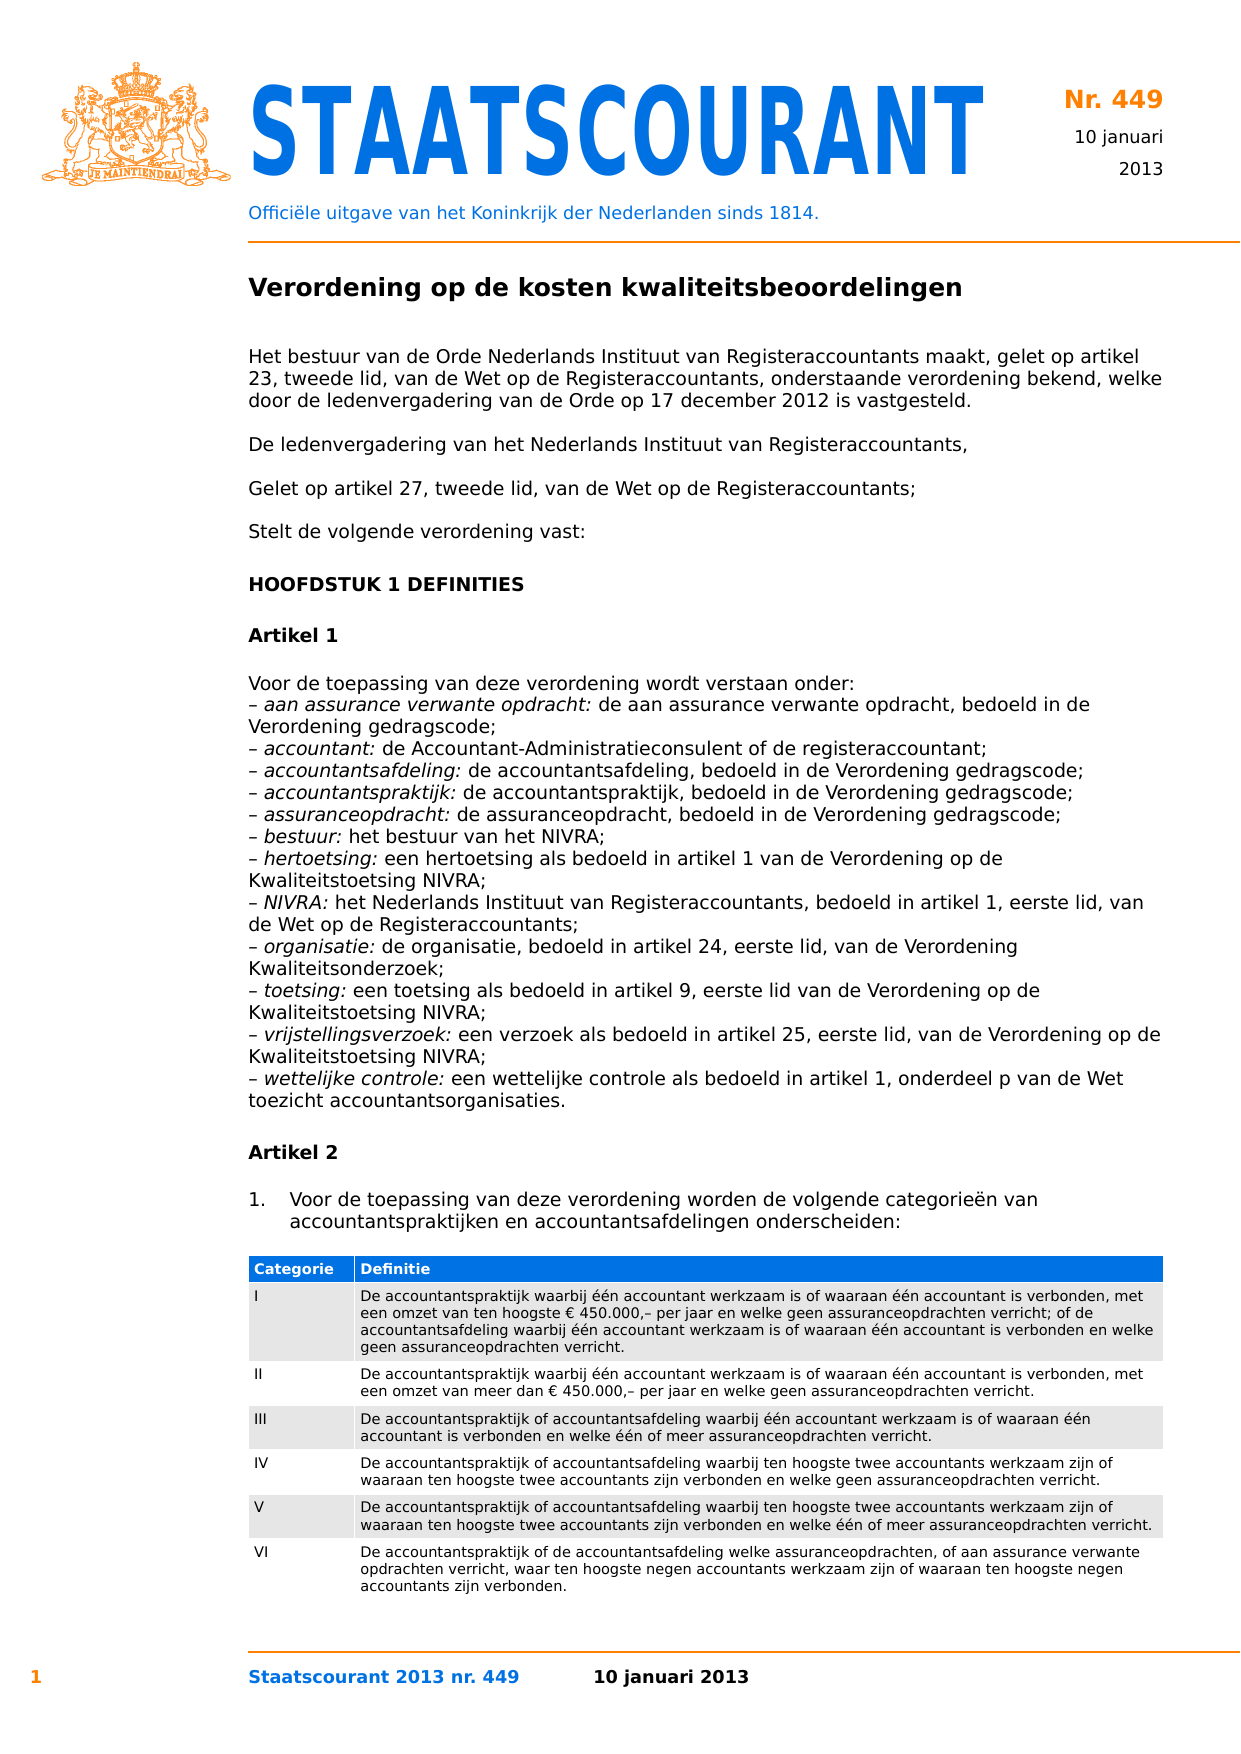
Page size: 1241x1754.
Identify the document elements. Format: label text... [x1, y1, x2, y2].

text – vrijstellingsverzoek: een verzoek als bedoeld in artikel 25, eerste lid, van de Verordening op de Kwaliteitstoetsing NIVRA; [248, 1024, 1163, 1068]
text – wettelijke controle: een wettelijke controle als bedoeld in artikel 1, onderdeel p van de Wet toezicht accountantsorganisaties. [248, 1068, 1163, 1112]
table_cell Officiële uitgave van het Koninkrijk der Nederlanden sinds 1814. [248, 203, 1240, 241]
table_cell De accountantspraktijk of de accountantsafdeling welke assuranceopdrachten, of aan assurance verwante opdrachten verricht, waar ten hoogste negen accountants werkzaam zijn of waaraan ten hoogste negen accountants zijn verbonden. [355, 1539, 1163, 1599]
subtitle Artikel 1 [248, 625, 1163, 647]
table_cell I [249, 1283, 354, 1361]
text – toetsing: een toetsing als bedoeld in artikel 9, eerste lid van de Verordening op de Kwaliteitstoetsing NIVRA; [248, 980, 1163, 1024]
text – organisatie: de organisatie, bedoeld in artikel 24, eerste lid, van de Verordening Kwaliteitsonderzoek; [248, 936, 1163, 980]
table_cell 2013 [998, 153, 1240, 203]
text Stelt de volgende verordening vast: [248, 521, 1163, 543]
table_cell De accountantspraktijk of accountantsafdeling waarbij ten hoogste twee accountants werkzaam zijn of waaraan ten hoogste twee accountants zijn verbonden en welke één of meer assuranceopdrachten verricht. [355, 1495, 1163, 1538]
table_cell De accountantspraktijk of accountantsafdeling waarbij één accountant werkzaam is of waaraan één accountant is verbonden en welke één of meer assuranceopdrachten verricht. [355, 1406, 1163, 1449]
text De ledenvergadering van het Nederlands Instituut van Registeraccountants, [248, 434, 1163, 456]
subtitle Verordening op de kosten kwaliteitsbeoordelingen [248, 273, 1163, 302]
subtitle Artikel 2 [248, 1142, 1163, 1164]
subtitle HOOFDSTUK 1 DEFINITIES [248, 573, 1163, 595]
table_cell VI [249, 1539, 354, 1599]
table_cell II [249, 1362, 354, 1405]
table_cell V [249, 1495, 354, 1538]
table_cell 10 januari [998, 121, 1240, 153]
text – bestuur: het bestuur van het NIVRA; [248, 826, 1163, 848]
text – accountantsafdeling: de accountantsafdeling, bedoeld in de Verordening gedragscode; [248, 760, 1163, 782]
table_header Definitie [355, 1256, 1163, 1282]
table_header Categorie [249, 1256, 354, 1282]
text Gelet op artikel 27, tweede lid, van de Wet op de Registeraccountants; [248, 478, 1163, 499]
picture [41, 62, 231, 186]
text Het bestuur van de Orde Nederlands Instituut van Registeraccountants maakt, gelet op artikel 23, tweede lid, van de Wet op de Registeraccountants, onderstaande verordening bekend, welke door de ledenvergadering van de Orde op 17 december 2012 is vastgesteld. [248, 346, 1163, 412]
table_cell III [249, 1406, 354, 1449]
table_cell De accountantspraktijk of accountantsafdeling waarbij ten hoogste twee accountants werkzaam zijn of waaraan ten hoogste twee accountants zijn verbonden en welke geen assuranceopdrachten verricht. [355, 1450, 1163, 1494]
table_header [25, 62, 248, 241]
text – aan assurance verwante opdracht: de aan assurance verwante opdracht, bedoeld in de Verordening gedragscode; [248, 694, 1163, 738]
text 1. Voor de toepassing van deze verordening worden de volgende categorieën van accountantspraktijken en accountantsafdelingen onderscheiden: [248, 1189, 1163, 1233]
text – hertoetsing: een hertoetsing als bedoeld in artikel 1 van de Verordening op de Kwaliteitstoetsing NIVRA; [248, 848, 1163, 892]
text – accountant: de Accountant-Administratieconsulent of de registeraccountant; [248, 738, 1163, 760]
table_cell IV [249, 1450, 354, 1494]
table_header Nr. 449 [998, 62, 1240, 121]
text – assuranceopdracht: de assuranceopdracht, bedoeld in de Verordening gedragscode; [248, 804, 1163, 826]
text Voor de toepassing van deze verordening wordt verstaan onder: [248, 672, 1163, 694]
table_header STAATSCOURANT [248, 62, 998, 203]
table_cell De accountantspraktijk waarbij één accountant werkzaam is of waaraan één accountant is verbonden, met een omzet van ten hoogste € 450.000,– per jaar en welke geen assuranceopdrachten verricht; of de accountantsafdeling waarbij één accountant werkzaam is of waaraan één accountant is verbonden en welke geen assuranceopdrachten verricht. [355, 1283, 1163, 1361]
table_cell De accountantspraktijk waarbij één accountant werkzaam is of waaraan één accountant is verbonden, met een omzet van meer dan € 450.000,– per jaar en welke geen assuranceopdrachten verricht. [355, 1362, 1163, 1405]
text – accountantspraktijk: de accountantspraktijk, bedoeld in de Verordening gedragscode; [248, 782, 1163, 804]
text – NIVRA: het Nederlands Instituut van Registeraccountants, bedoeld in artikel 1, eerste lid, van de Wet op de Registeraccountants; [248, 892, 1163, 936]
